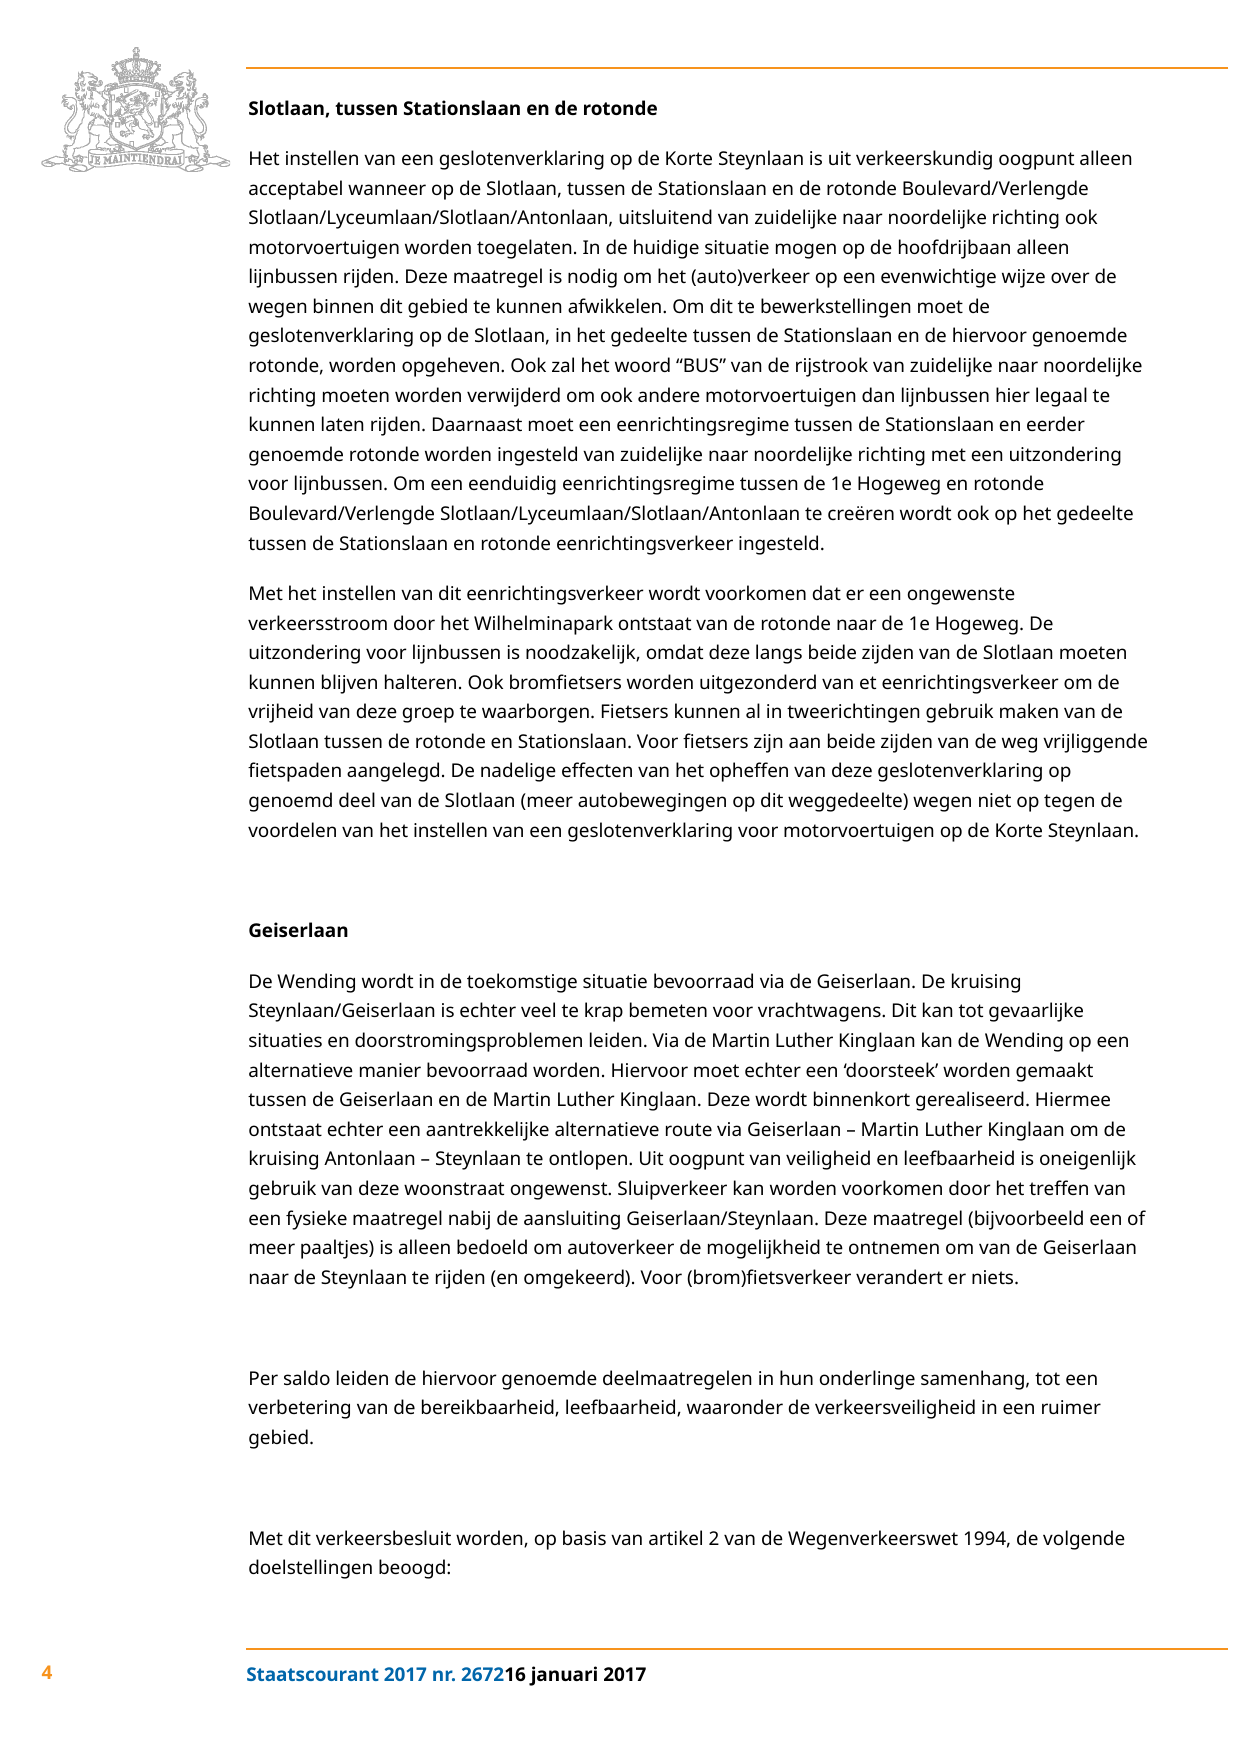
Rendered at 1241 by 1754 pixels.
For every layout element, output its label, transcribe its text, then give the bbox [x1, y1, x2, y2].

text Slotlaan, tussen Stationslaan en de rotonde [248, 95, 1152, 121]
picture [41, 47, 231, 172]
text Per saldo leiden de hiervoor genoemde deelmaatregelen in hun onderlinge samenhang, tot een verbetering van de bereikbaarheid, leefbaarheid, waaronder de verkeersveiligheid in een ruimer gebied. [248, 1365, 1152, 1450]
text Met het instellen van dit eenrichtingsverkeer wordt voorkomen dat er een ongewenste verkeersstroom door het Wilhelminapark ontstaat van de rotonde naar de 1e Hogeweg. De uitzondering voor lijnbussen is noodzakelijk, omdat deze langs beide zijden van de Slotlaan moeten kunnen blijven halteren. Ook bromfietsers worden uitgezonderd van et eenrichtingsverkeer om de vrijheid van deze groep te waarborgen. Fietsers kunnen al in tweerichtingen gebruik maken van de Slotlaan tussen de rotonde en Stationslaan. Voor fietsers zijn aan beide zijden van de weg vrijliggende fietspaden aangelegd. De nadelige effecten van het opheffen van deze geslotenverklaring op genoemd deel van de Slotlaan (meer autobewegingen op dit weggedeelte) wegen niet op tegen de voordelen van het instellen van een geslotenverklaring voor motorvoertuigen op de Korte Steynlaan. [248, 580, 1152, 843]
text Met dit verkeersbesluit worden, op basis van artikel 2 van de Wegenverkeerswet 1994, de volgende doelstellingen beoogd: [248, 1525, 1152, 1580]
text Het instellen van een geslotenverklaring op de Korte Steynlaan is uit verkeerskundig oogpunt alleen acceptabel wanneer op de Slotlaan, tussen de Stationslaan en de rotonde Boulevard/Verlengde Slotlaan/Lyceumlaan/Slotlaan/Antonlaan, uitsluitend van zuidelijke naar noordelijke richting ook motorvoertuigen worden toegelaten. In de huidige situatie mogen op de hoofdrijbaan alleen lijnbussen rijden. Deze maatregel is nodig om het (auto)verkeer op een evenwichtige wijze over de wegen binnen dit gebied te kunnen afwikkelen. Om dit te bewerkstellingen moet de geslotenverklaring op de Slotlaan, in het gedeelte tussen de Stationslaan en de hiervoor genoemde rotonde, worden opgeheven. Ook zal het woord “BUS” van de rijstrook van zuidelijke naar noordelijke richting moeten worden verwijderd om ook andere motorvoertuigen dan lijnbussen hier legaal te kunnen laten rijden. Daarnaast moet een eenrichtingsregime tussen de Stationslaan en eerder genoemde rotonde worden ingesteld van zuidelijke naar noordelijke richting met een uitzondering voor lijnbussen. Om een eenduidig eenrichtingsregime tussen de 1e Hogeweg en rotonde Boulevard/Verlengde Slotlaan/Lyceumlaan/Slotlaan/Antonlaan te creëren wordt ook op het gedeelte tussen de Stationslaan en rotonde eenrichtingsverkeer ingesteld. [248, 145, 1152, 556]
text Geiserlaan [248, 918, 1152, 943]
text De Wending wordt in de toekomstige situatie bevoorraad via de Geiserlaan. De kruising Steynlaan/Geiserlaan is echter veel te krap bemeten voor vrachtwagens. Dit kan tot gevaarlijke situaties en doorstromingsproblemen leiden. Via de Martin Luther Kinglaan kan de Wending op een alternatieve manier bevoorraad worden. Hiervoor moet echter een ‘doorsteek’ worden gemaakt tussen de Geiserlaan en de Martin Luther Kinglaan. Deze wordt binnenkort gerealiseerd. Hiermee ontstaat echter een aantrekkelijke alternatieve route via Geiserlaan – Martin Luther Kinglaan om de kruising Antonlaan – Steynlaan te ontlopen. Uit oogpunt van veiligheid en leefbaarheid is oneigenlijk gebruik van deze woonstraat ongewenst. Sluipverkeer kan worden voorkomen door het treffen van een fysieke maatregel nabij de aansluiting Geiserlaan/Steynlaan. Deze maatregel (bijvoorbeeld een of meer paaltjes) is alleen bedoeld om autoverkeer de mogelijkheid te ontnemen om van de Geiserlaan naar de Steynlaan te rijden (en omgekeerd). Voor (brom)fietsverkeer verandert er niets. [248, 968, 1152, 1290]
